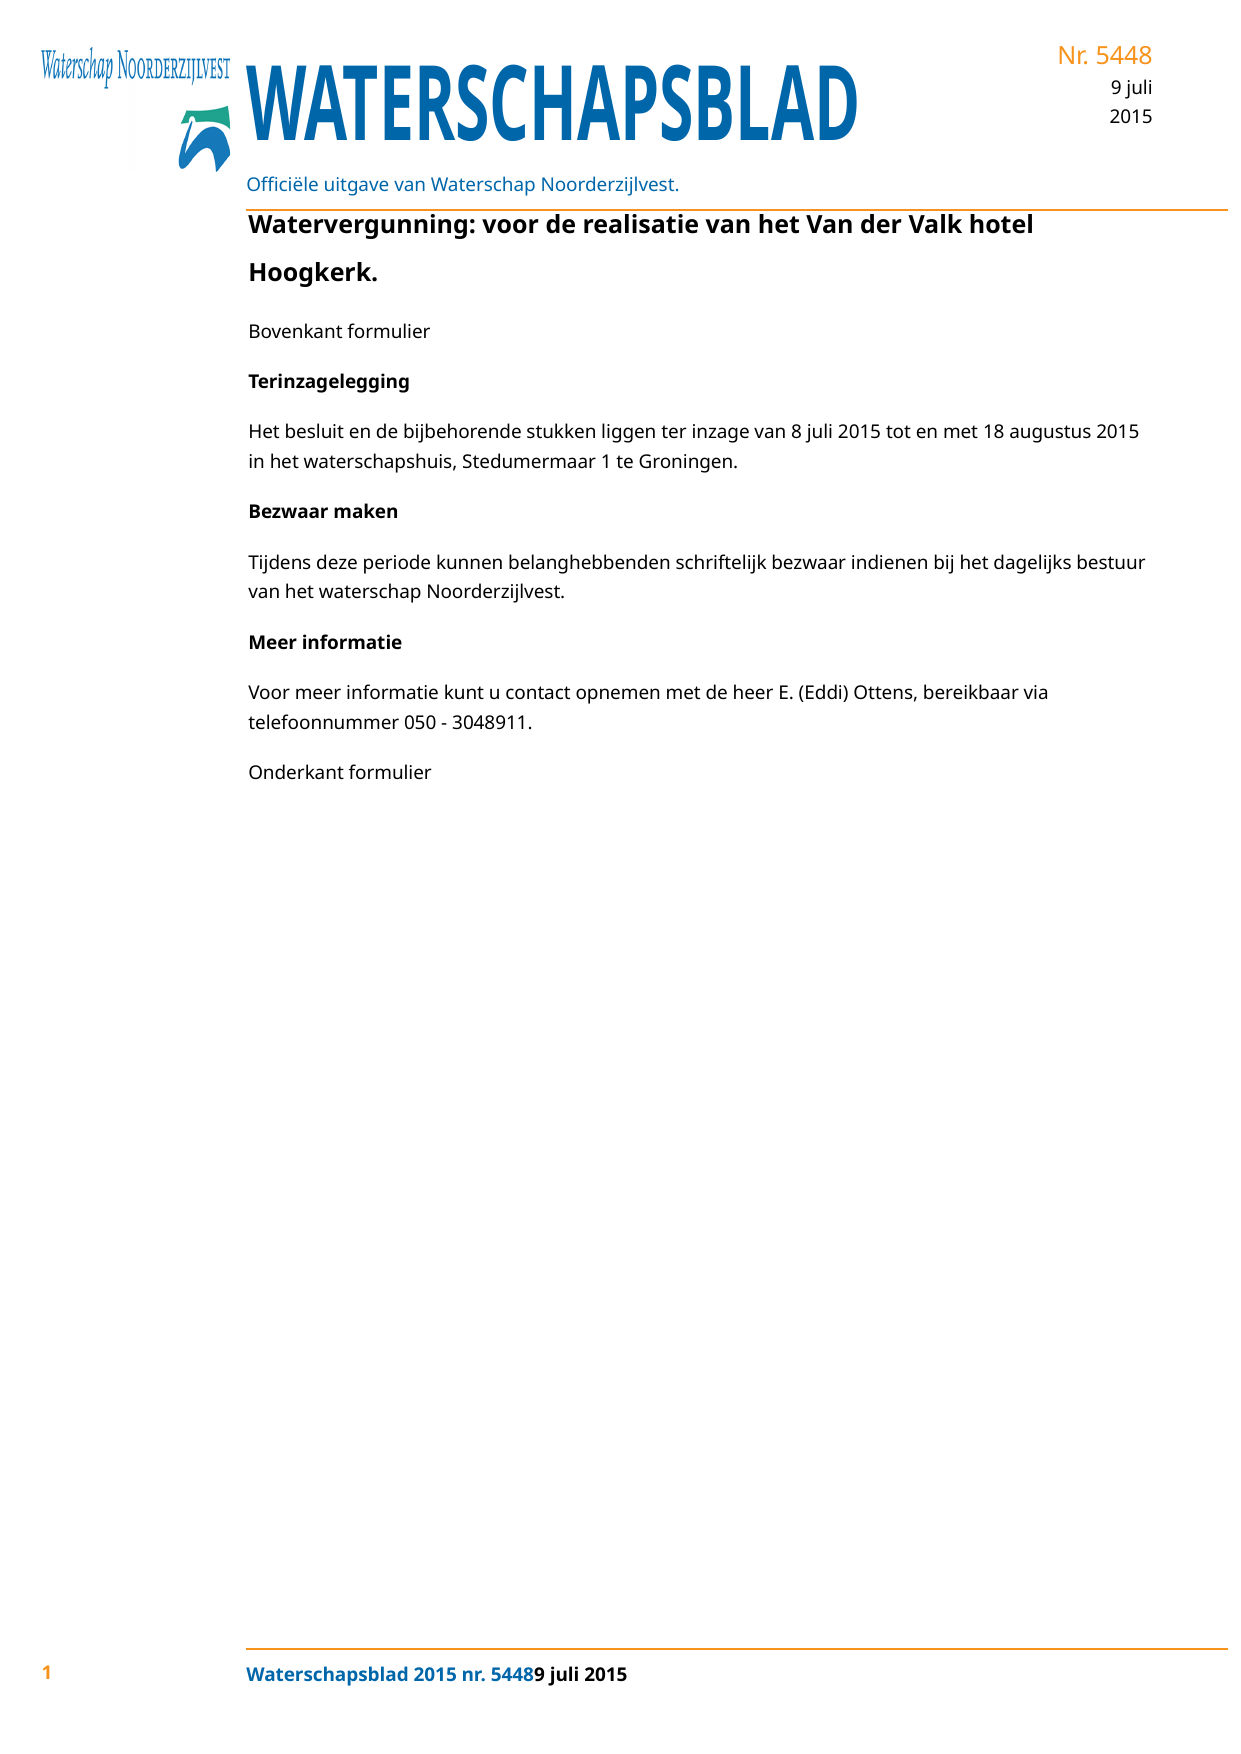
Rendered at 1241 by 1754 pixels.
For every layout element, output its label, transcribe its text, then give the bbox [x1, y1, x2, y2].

text Terinzagelegging [248, 368, 1152, 394]
text Meer informatie [248, 629, 1152, 655]
picture [41, 47, 231, 172]
text Watervergunning: voor de realisatie van het Van der Valk hotel Hoogkerk. [248, 211, 1152, 288]
text Het besluit en de bijbehorende stukken liggen ter inzage van 8 juli 2015 tot en met 18 augustus 2015 in het waterschapshuis, Stedumermaar 1 te Groningen. [248, 419, 1152, 474]
text Voor meer informatie kunt u contact opnemen met de heer E. (Eddi) Ottens, bereikbaar via telefoonnummer 050 - 3048911. [248, 679, 1152, 735]
text Tijdens deze periode kunnen belanghebbenden schriftelijk bezwaar indienen bij het dagelijks bestuur van het waterschap Noorderzijlvest. [248, 549, 1152, 604]
text Onderkant formulier [248, 759, 1152, 785]
text Bezwaar maken [248, 499, 1152, 524]
text Bovenkant formulier [248, 318, 1152, 344]
